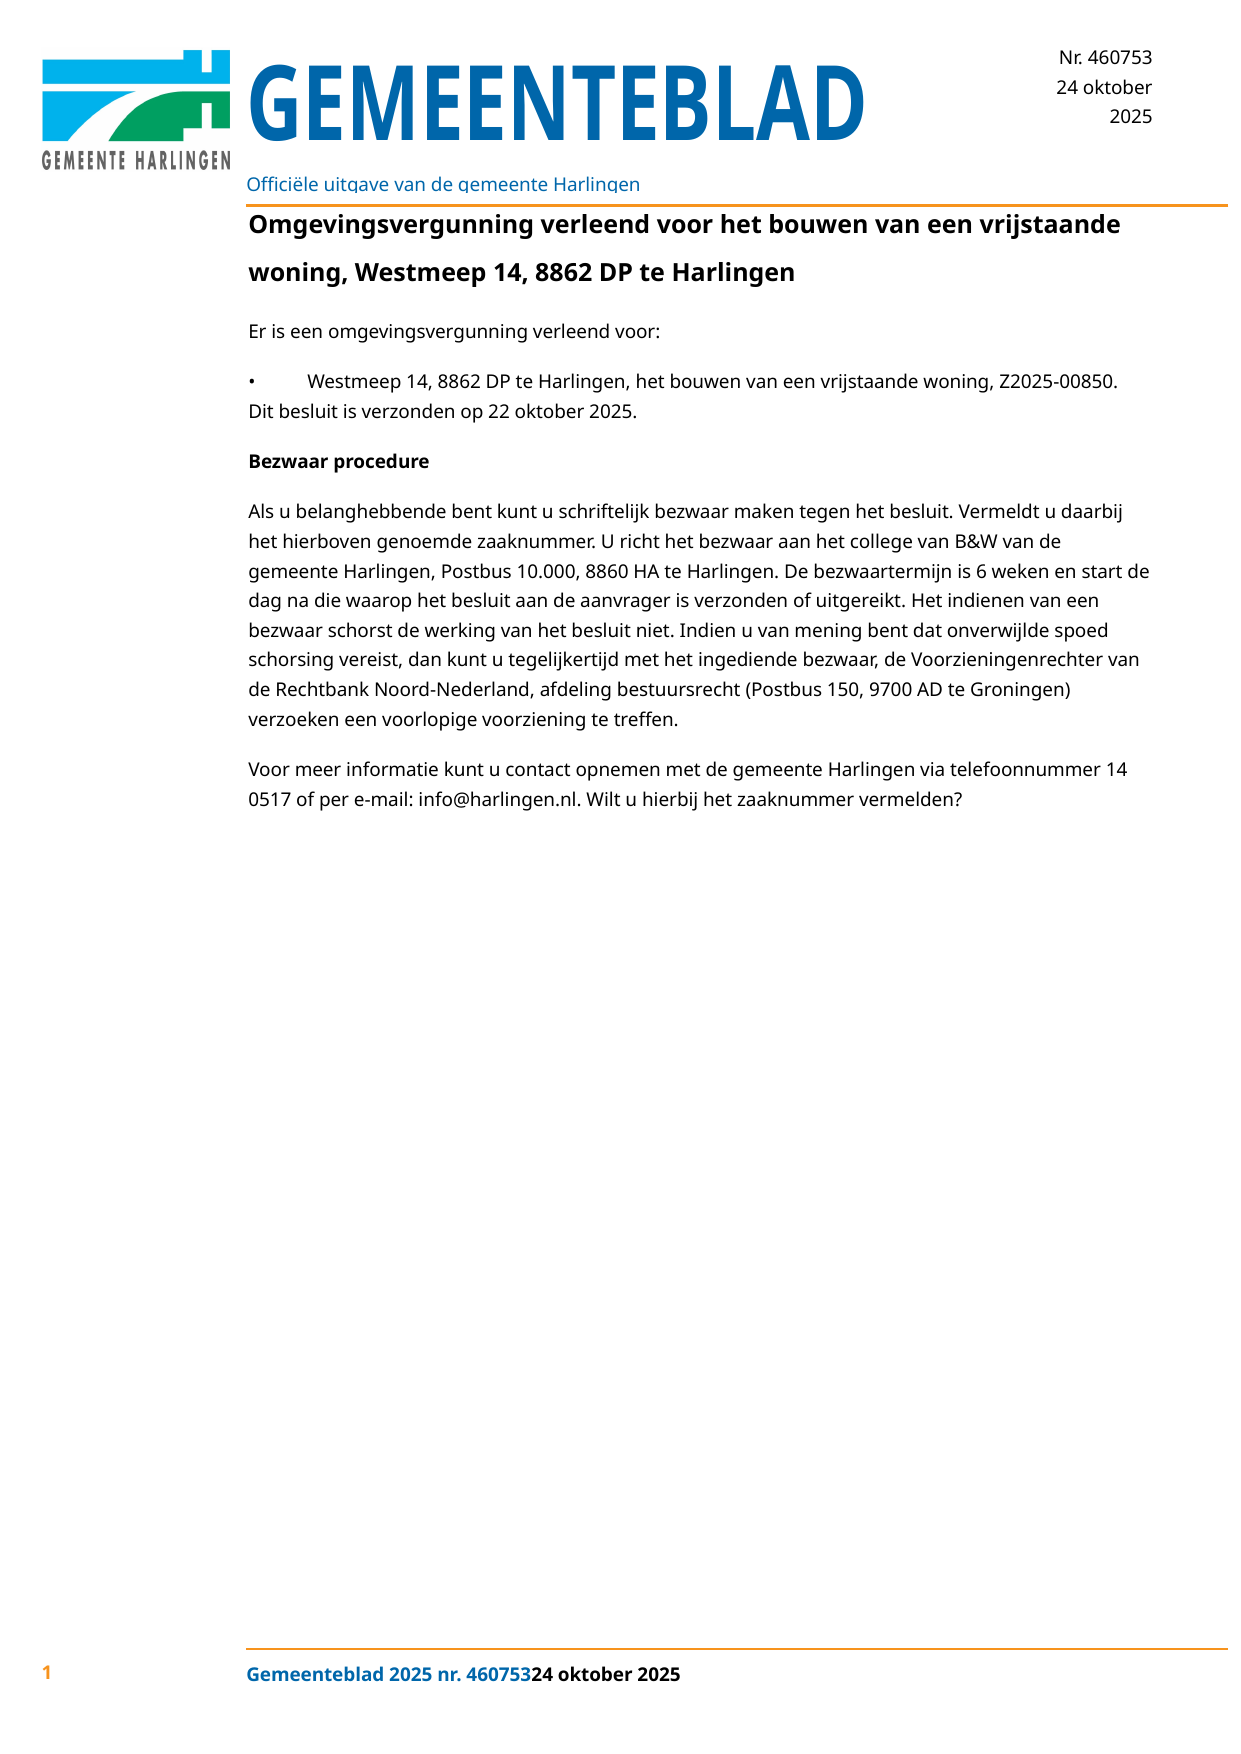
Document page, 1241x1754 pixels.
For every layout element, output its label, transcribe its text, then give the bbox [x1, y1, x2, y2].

list Westmeep 14, 8862 DP te Harlingen, het bouwen van een vrijstaande woning, Z2025-00850. [248, 368, 1152, 394]
text Er is een omgevingsvergunning verleend voor: [248, 318, 1152, 344]
text Omgevingsvergunning verleend voor het bouwen van een vrijstaande woning, Westmeep 14, 8862 DP te Harlingen [248, 207, 1152, 288]
picture [41, 47, 231, 172]
text Als u belanghebbende bent kunt u schriftelijk bezwaar maken tegen het besluit. Vermeldt u daarbij het hierboven genoemde zaaknummer. U richt het bezwaar aan het college van B&W van de gemeente Harlingen, Postbus 10.000, 8860 HA te Harlingen. De bezwaartermijn is 6 weken en start de dag na die waarop het besluit aan de aanvrager is verzonden of uitgereikt. Het indienen van een bezwaar schorst de werking van het besluit niet. Indien u van mening bent dat onverwijlde spoed schorsing vereist, dan kunt u tegelijkertijd met het ingediende bezwaar, de Voorzieningenrechter van de Rechtbank Noord-Nederland, afdeling bestuursrecht (Postbus 150, 9700 AD te Groningen) verzoeken een voorlopige voorziening te treffen. [248, 499, 1152, 732]
text Dit besluit is verzonden op 22 oktober 2025. [248, 398, 1152, 424]
text Voor meer informatie kunt u contact opnemen met de gemeente Harlingen via telefoonnummer 14 0517 of per e-mail: info@harlingen.nl. Wilt u hierbij het zaaknummer vermelden? [248, 756, 1152, 812]
text Bezwaar procedure [248, 448, 1152, 474]
